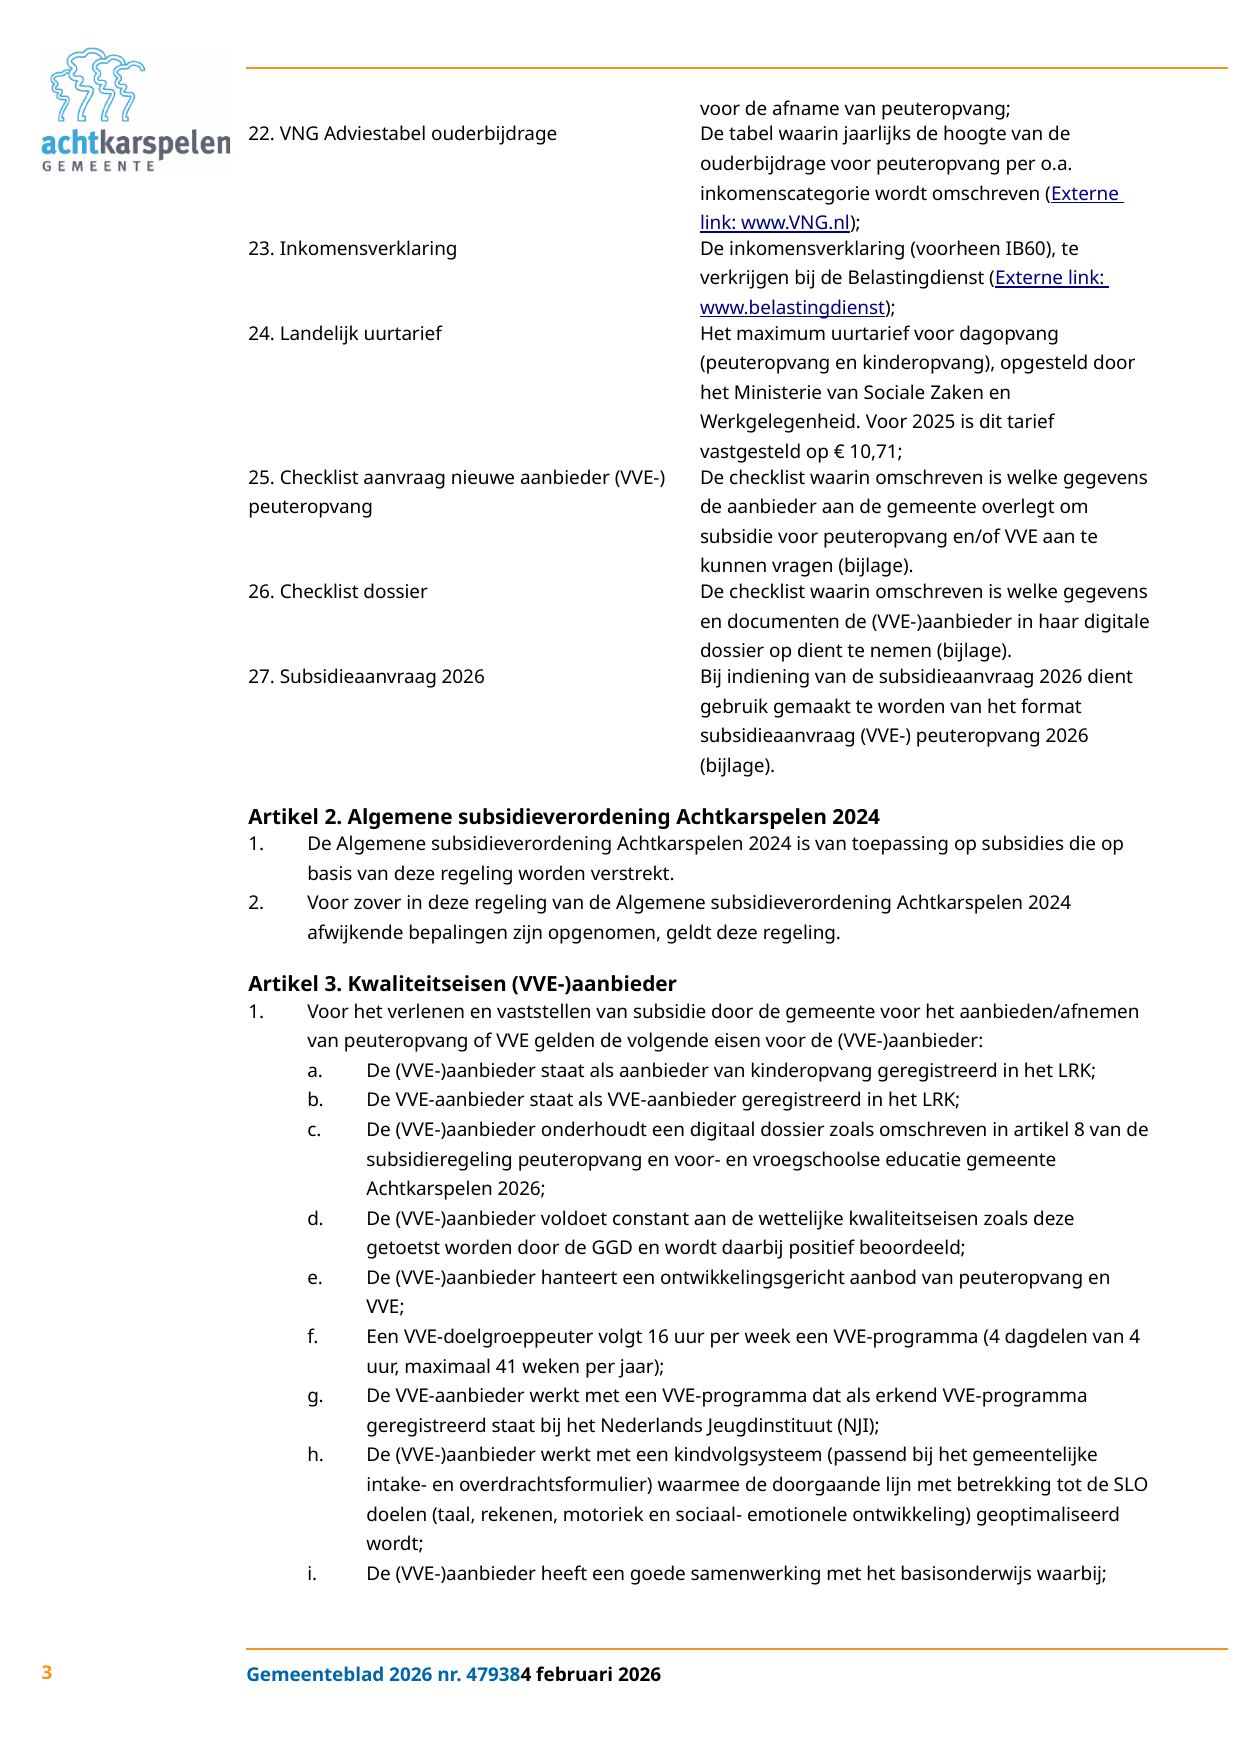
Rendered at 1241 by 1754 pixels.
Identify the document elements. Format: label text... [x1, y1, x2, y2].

table_cell 24. Landelijk uurtarief [248, 320, 700, 464]
list De (VVE-)aanbieder werkt met een kindvolgsysteem (passend bij het gemeentelijke intake- en overdrachtsformulier) waarmee de doorgaande lijn met betrekking tot de SLO doelen (taal, rekenen, motoriek en sociaal- emotionele ontwikkeling) geoptimaliseerd wordt; [307, 1442, 1152, 1556]
table_cell [248, 95, 700, 121]
table_cell 25. Checklist aanvraag nieuwe aanbieder (VVE-) peuteropvang [248, 464, 700, 578]
table_cell Het maximum uurtarief voor dagopvang (peuteropvang en kinderopvang), opgesteld door het Ministerie van Sociale Zaken en Werkgelegenheid. Voor 2025 is dit tarief vastgesteld op € 10,71; [700, 320, 1152, 464]
table_cell 27. Subsidieaanvraag 2026 [248, 663, 700, 778]
text Artikel 2. Algemene subsidieverordening Achtkarspelen 2024 [248, 802, 1152, 830]
table_cell Bij indiening van de subsidieaanvraag 2026 dient gebruik gemaakt te worden van het format subsidieaanvraag (VVE-) peuteropvang 2026 (bijlage). [700, 663, 1152, 778]
table_cell 23. Inkomensverklaring [248, 235, 700, 320]
list Voor zover in deze regeling van de Algemene subsidieverordening Achtkarspelen 2024 afwijkende bepalingen zijn opgenomen, geldt deze regeling. [248, 889, 1152, 945]
table_cell 26. Checklist dossier [248, 579, 700, 663]
table_cell De checklist waarin omschreven is welke gegevens en documenten de (VVE-)aanbieder in haar digitale dossier op dient te nemen (bijlage). [700, 579, 1152, 663]
list Voor het verlenen en vaststellen van subsidie door de gemeente voor het aanbieden/afnemen van peuteropvang of VVE gelden de volgende eisen voor de (VVE-)aanbieder: [248, 998, 1152, 1053]
picture [41, 47, 231, 172]
list De (VVE-)aanbieder onderhoudt een digitaal dossier zoals omschreven in artikel 8 van de subsidieregeling peuteropvang en voor- en vroegschoolse educatie gemeente Achtkarspelen 2026; [307, 1116, 1152, 1201]
table_cell voor de afname van peuteropvang; [700, 95, 1152, 121]
text Artikel 3. Kwaliteitseisen (VVE-)aanbieder [248, 969, 1152, 998]
list De (VVE-)aanbieder staat als aanbieder van kinderopvang geregistreerd in het LRK; [307, 1057, 1152, 1083]
list De (VVE-)aanbieder heeft een goede samenwerking met het basisonderwijs waarbij; [307, 1560, 1152, 1586]
table_cell De tabel waarin jaarlijks de hoogte van de ouderbijdrage voor peuteropvang per o.a. inkomenscategorie wordt omschreven (Externe link: www.VNG.nl); [700, 121, 1152, 235]
list De VVE-aanbieder staat als VVE-aanbieder geregistreerd in het LRK; [307, 1087, 1152, 1112]
list Een VVE-doelgroeppeuter volgt 16 uur per week een VVE-programma (4 dagdelen van 4 uur, maximaal 41 weken per jaar); [307, 1323, 1152, 1379]
list De VVE-aanbieder werkt met een VVE-programma dat als erkend VVE-programma geregistreerd staat bij het Nederlands Jeugdinstituut (NJI); [307, 1382, 1152, 1438]
table_cell De inkomensverklaring (voorheen IB60), te verkrijgen bij de Belastingdienst (Externe link: www.belastingdienst); [700, 235, 1152, 320]
table_cell 22. VNG Adviestabel ouderbijdrage [248, 121, 700, 235]
list De (VVE-)aanbieder hanteert een ontwikkelingsgericht aanbod van peuteropvang en VVE; [307, 1264, 1152, 1319]
table_cell De checklist waarin omschreven is welke gegevens de aanbieder aan de gemeente overlegt om subsidie voor peuteropvang en/of VVE aan te kunnen vragen (bijlage). [700, 464, 1152, 578]
list De Algemene subsidieverordening Achtkarspelen 2024 is van toepassing op subsidies die op basis van deze regeling worden verstrekt. [248, 830, 1152, 886]
list De (VVE-)aanbieder voldoet constant aan de wettelijke kwaliteitseisen zoals deze getoetst worden door de GGD en wordt daarbij positief beoordeeld; [307, 1205, 1152, 1260]
